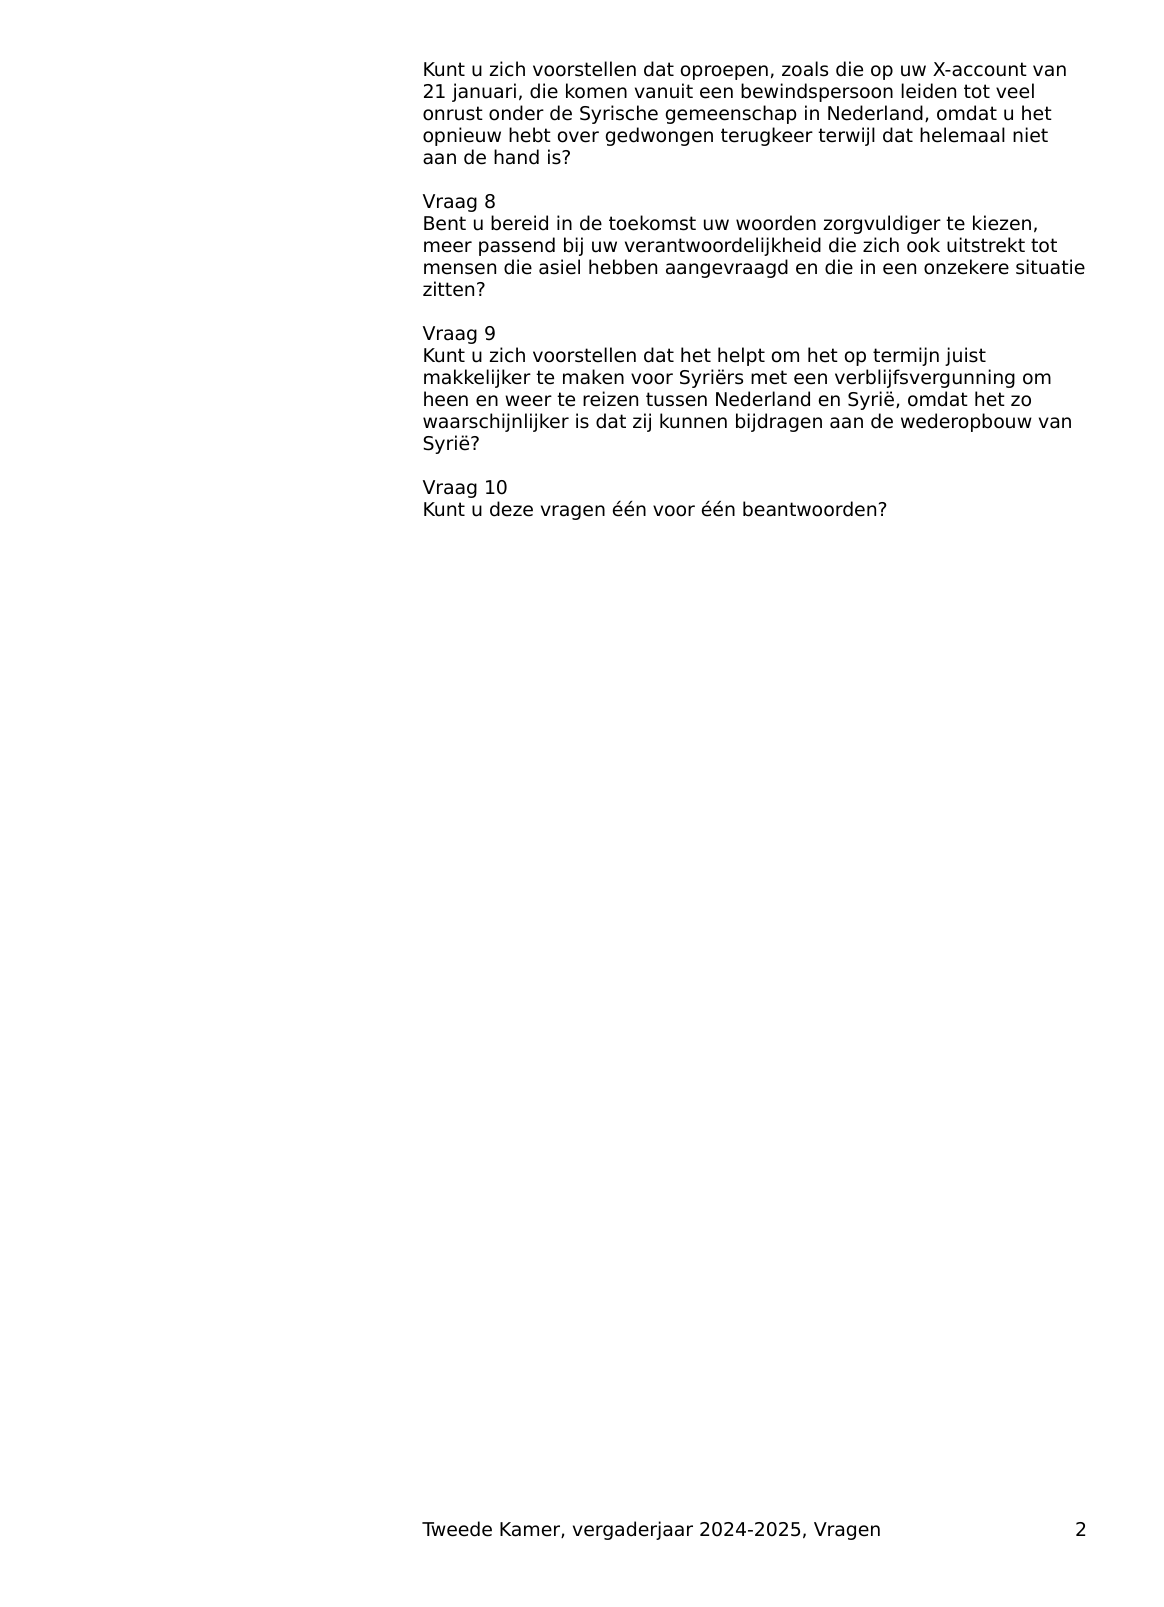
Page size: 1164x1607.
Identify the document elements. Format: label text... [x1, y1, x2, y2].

text Bent u bereid in de toekomst uw woorden zorgvuldiger te kiezen, meer passend bij uw verantwoordelijkheid die zich ook uitstrekt tot mensen die asiel hebben aangevraagd en die in een onzekere situatie zitten? [422, 213, 1087, 301]
text Kunt u zich voorstellen dat oproepen, zoals die op uw X-account van 21 januari, die komen vanuit een bewindspersoon leiden tot veel onrust onder de Syrische gemeenschap in Nederland, omdat u het opnieuw hebt over gedwongen terugkeer terwijl dat helemaal niet aan de hand is? [422, 59, 1087, 169]
text Vraag 8 [422, 191, 1087, 213]
text Kunt u deze vragen één voor één beantwoorden? [422, 499, 1087, 521]
text Vraag 10 [422, 477, 1087, 499]
text Vraag 9 [422, 323, 1087, 345]
text Kunt u zich voorstellen dat het helpt om het op termijn juist makkelijker te maken voor Syriërs met een verblijfsvergunning om heen en weer te reizen tussen Nederland en Syrië, omdat het zo waarschijnlijker is dat zij kunnen bijdragen aan de wederopbouw van Syrië? [422, 345, 1087, 455]
